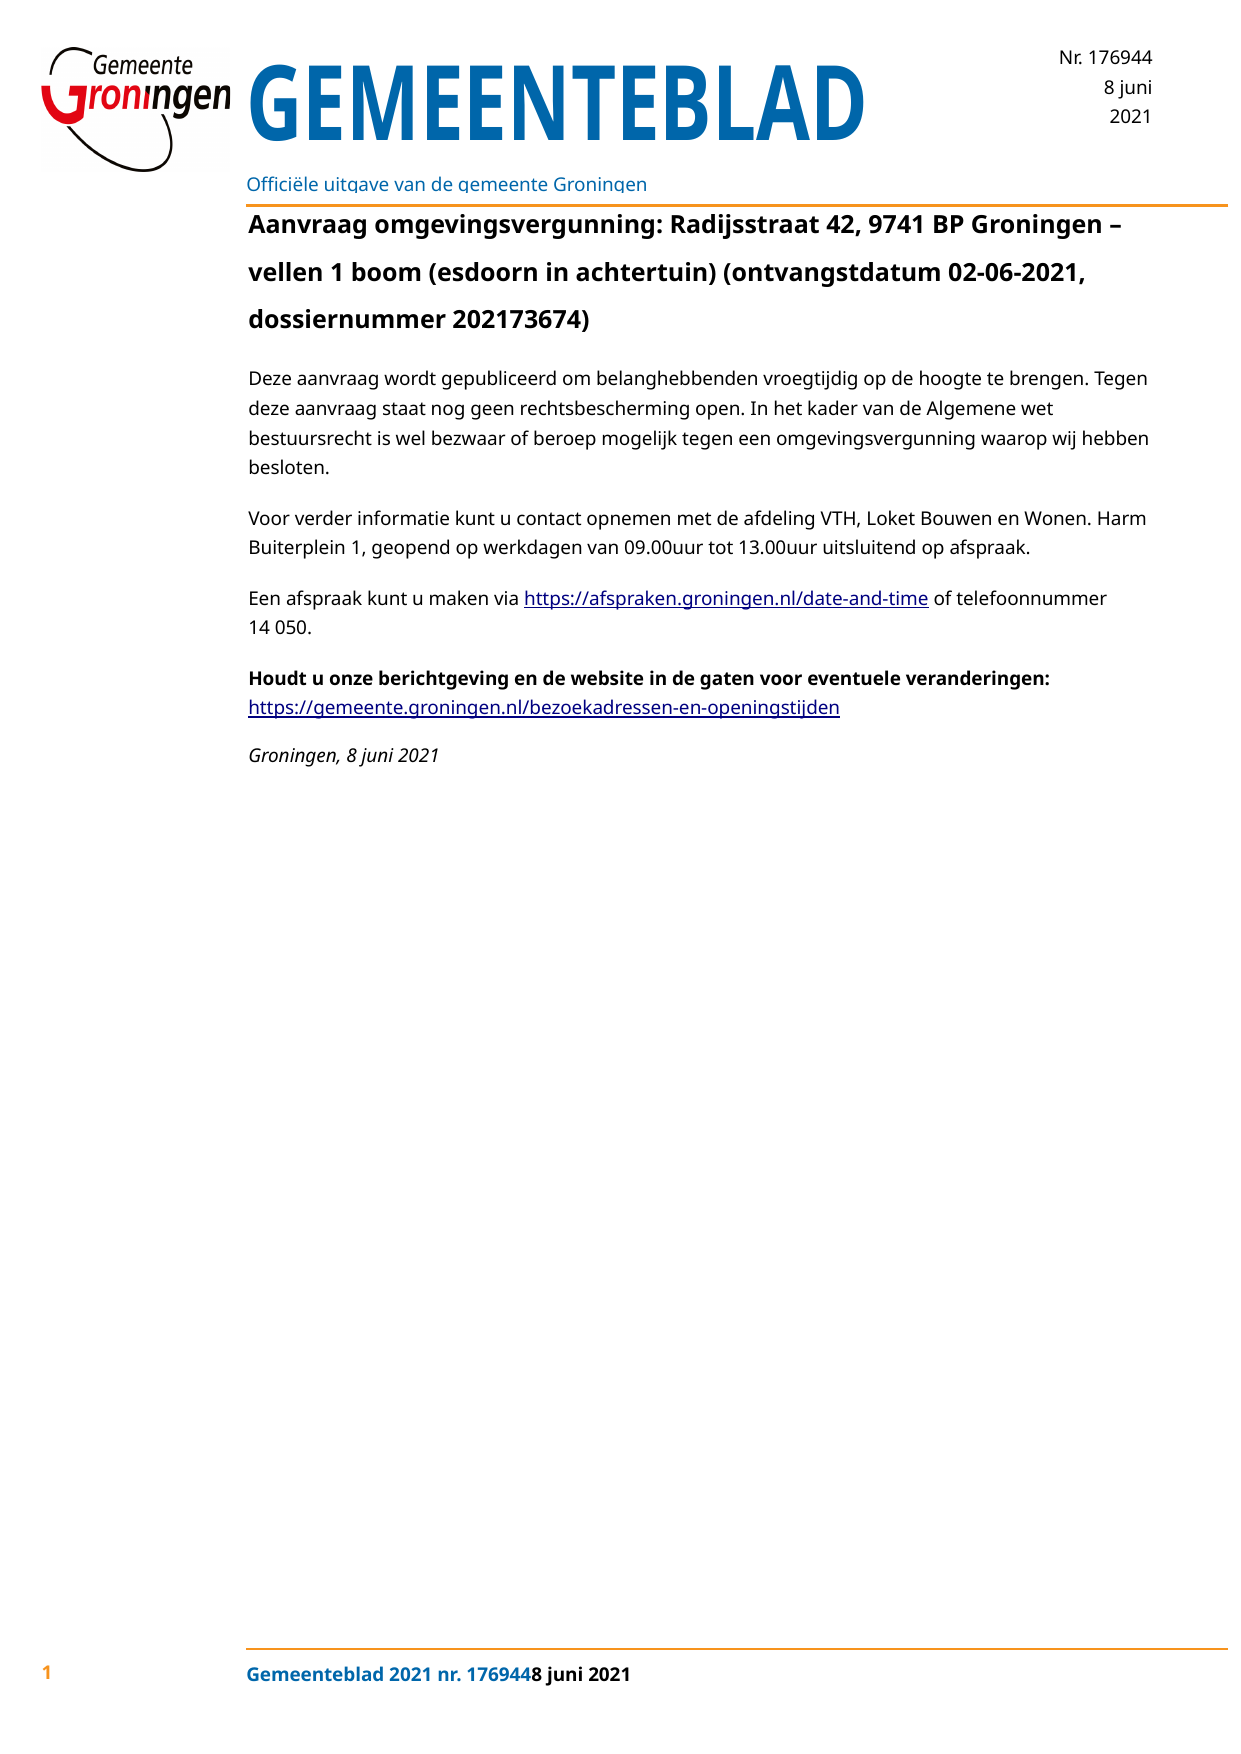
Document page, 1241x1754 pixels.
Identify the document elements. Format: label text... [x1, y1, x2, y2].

text Deze aanvraag wordt gepubliceerd om belanghebbenden vroegtijdig op de hoogte te brengen. Tegen deze aanvraag staat nog geen rechtsbescherming open. In het kader van de Algemene wet bestuursrecht is wel bezwaar of beroep mogelijk tegen een omgevingsvergunning waarop wij hebben besloten. [248, 366, 1152, 480]
text Een afspraak kunt u maken via https://afspraken.groningen.nl/date-and-time of telefoonnummer 14 050. [248, 585, 1152, 640]
text Voor verder informatie kunt u contact opnemen met de afdeling VTH, Loket Bouwen en Wonen. Harm Buiterplein 1, geopend op werkdagen van 09.00uur tot 13.00uur uitsluitend op afspraak. [248, 505, 1152, 560]
text Houdt u onze berichtgeving en de website in de gaten voor eventuele veranderingen: https://gemeente.groningen.nl/bezoekadressen-en-openingstijden [248, 665, 1152, 720]
picture [41, 47, 231, 172]
text Aanvraag omgevingsvergunning: Radijsstraat 42, 9741 BP Groningen – vellen 1 boom (esdoorn in achtertuin) (ontvangstdatum 02-06-2021, dossiernummer 202173674) [248, 207, 1152, 336]
text Groningen, 8 juni 2021 [248, 742, 1152, 768]
